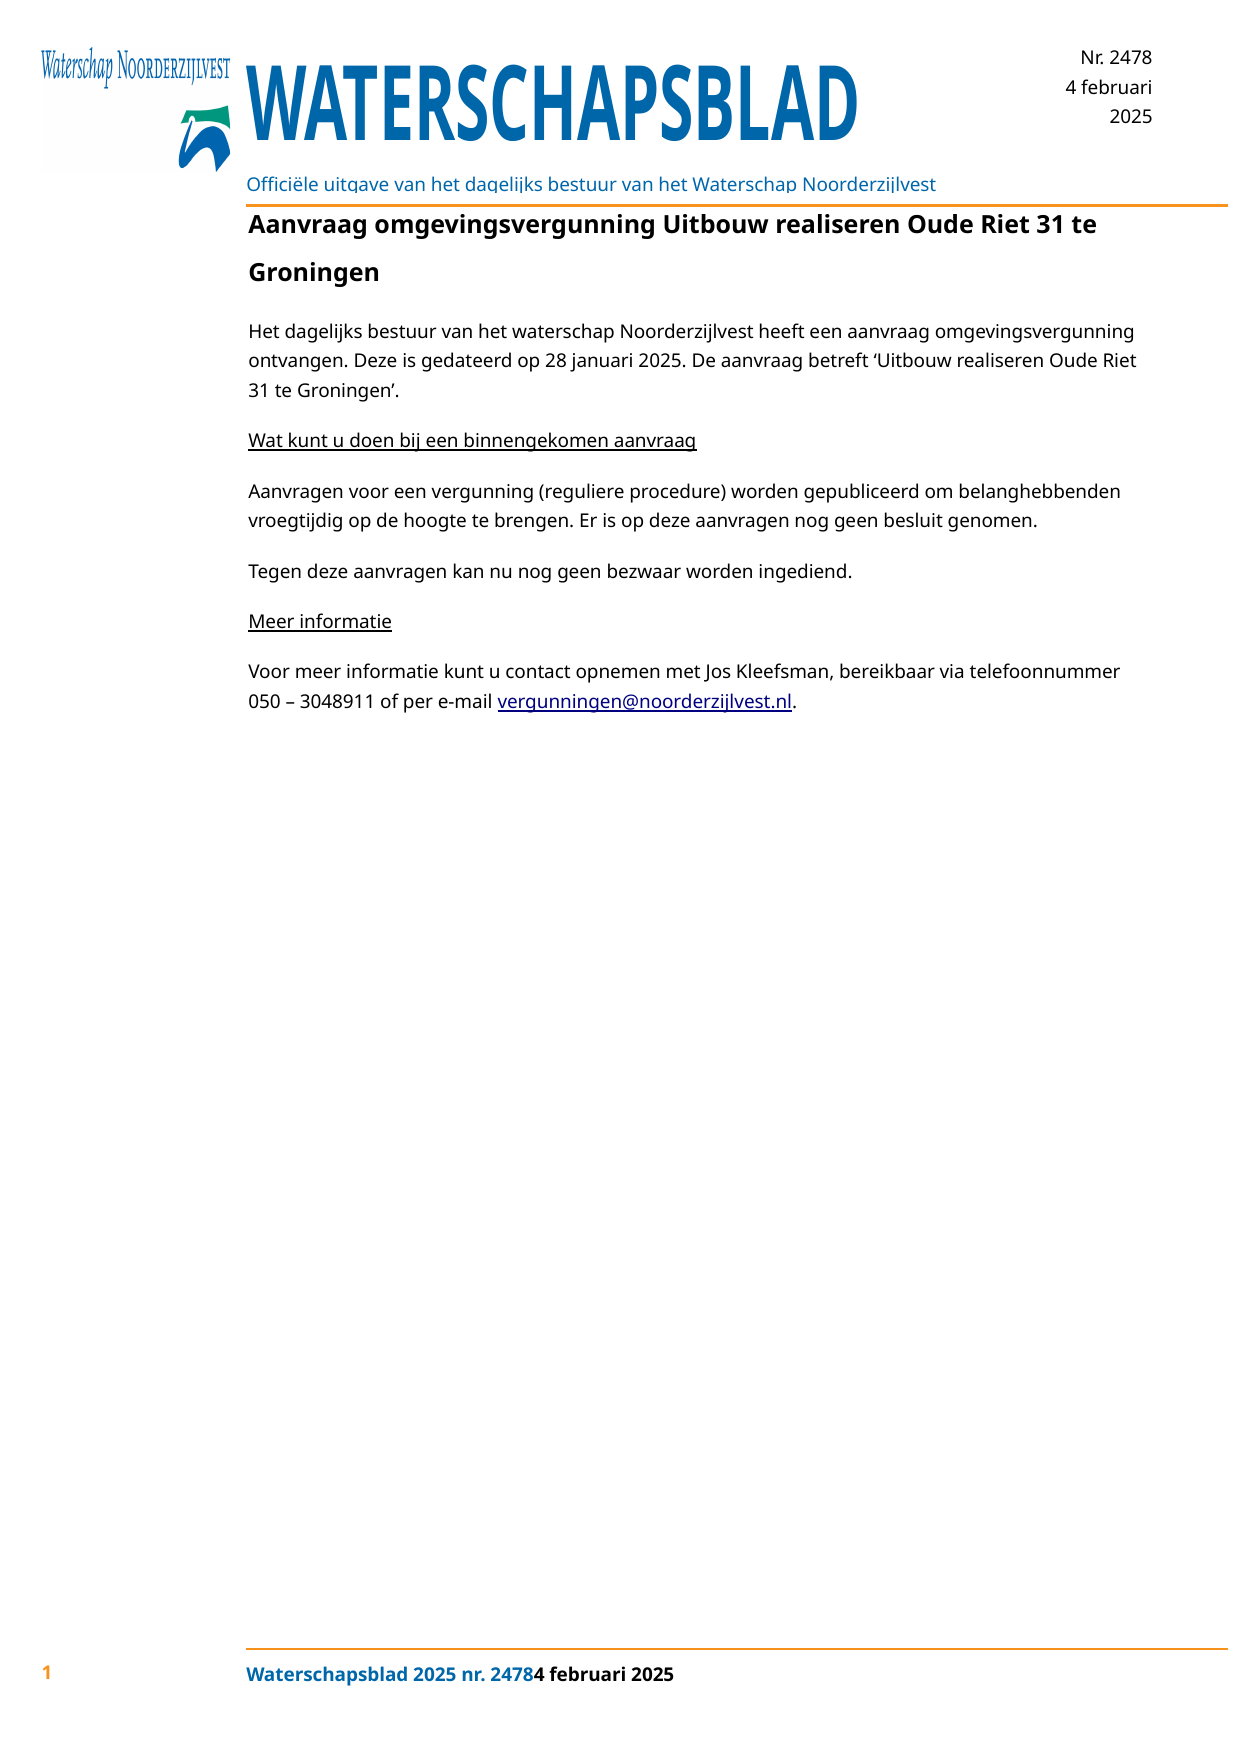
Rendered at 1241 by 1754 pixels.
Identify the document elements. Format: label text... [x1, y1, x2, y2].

text Tegen deze aanvragen kan nu nog geen bezwaar worden ingediend. [248, 558, 1152, 584]
text Meer informatie [248, 608, 1152, 634]
picture [41, 47, 231, 172]
text Aanvragen voor een vergunning (reguliere procedure) worden gepubliceerd om belanghebbenden vroegtijdig op de hoogte te brengen. Er is op deze aanvragen nog geen besluit genomen. [248, 478, 1152, 533]
text Voor meer informatie kunt u contact opnemen met Jos Kleefsman, bereikbaar via telefoonnummer 050 – 3048911 of per e-mail vergunningen@noorderzijlvest.nl. [248, 659, 1152, 714]
text Het dagelijks bestuur van het waterschap Noorderzijlvest heeft een aanvraag omgevingsvergunning ontvangen. Deze is gedateerd op 28 januari 2025. De aanvraag betreft ‘Uitbouw realiseren Oude Riet 31 te Groningen’. [248, 318, 1152, 403]
text Wat kunt u doen bij een binnengekomen aanvraag [248, 427, 1152, 453]
text Aanvraag omgevingsvergunning Uitbouw realiseren Oude Riet 31 te Groningen [248, 207, 1152, 288]
